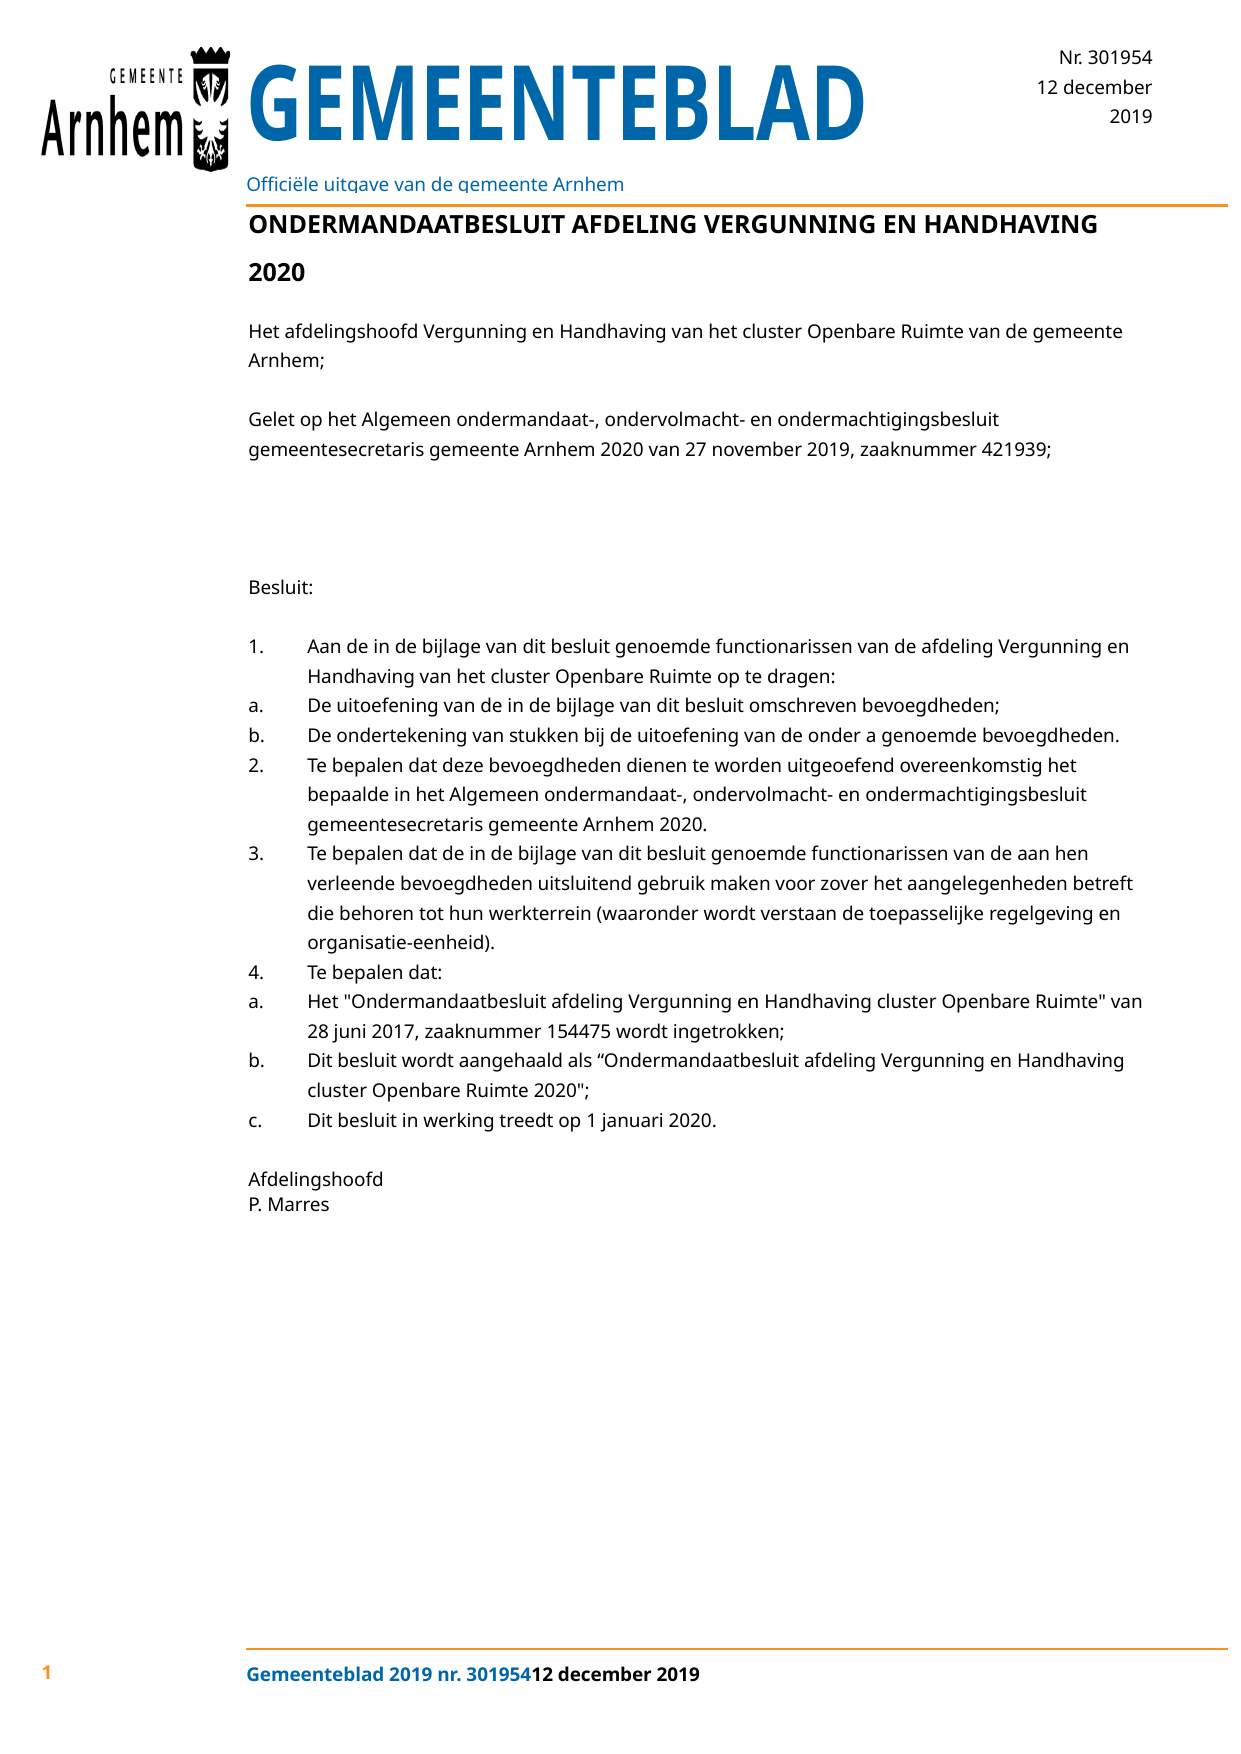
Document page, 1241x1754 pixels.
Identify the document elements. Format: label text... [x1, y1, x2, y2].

text Besluit: [248, 574, 1152, 600]
picture [41, 47, 231, 172]
text ONDERMANDAATBESLUIT AFDELING VERGUNNING EN HANDHAVING 2020 [248, 207, 1152, 288]
list De uitoefening van de in de bijlage van dit besluit omschreven bevoegdheden; [248, 693, 1152, 718]
list Het "Ondermandaatbesluit afdeling Vergunning en Handhaving cluster Openbare Ruimte" van 28 juni 2017, zaaknummer 154475 wordt ingetrokken; [248, 988, 1152, 1044]
list Te bepalen dat deze bevoegdheden dienen te worden uitgeoefend overeenkomstig het bepaalde in het Algemeen ondermandaat-, ondervolmacht- en ondermachtigingsbesluit gemeentesecretaris gemeente Arnhem 2020. [248, 752, 1152, 837]
list Dit besluit in werking treedt op 1 januari 2020. [248, 1107, 1152, 1132]
list Te bepalen dat de in de bijlage van dit besluit genoemde functionarissen van de aan hen verleende bevoegdheden uitsluitend gebruik maken voor zover het aangelegenheden betreft die behoren tot hun werkterrein (waaronder wordt verstaan de toepasselijke regelgeving en organisatie-eenheid). [248, 841, 1152, 955]
list De ondertekening van stukken bij de uitoefening van de onder a genoemde bevoegdheden. [248, 722, 1152, 748]
list Aan de in de bijlage van dit besluit genoemde functionarissen van de afdeling Vergunning en Handhaving van het cluster Openbare Ruimte op te dragen: [248, 633, 1152, 689]
text Gelet op het Algemeen ondermandaat-, ondervolmacht- en ondermachtigingsbesluit gemeentesecretaris gemeente Arnhem 2020 van 27 november 2019, zaaknummer 421939; [248, 407, 1152, 462]
list Te bepalen dat: [248, 959, 1152, 984]
text Het afdelingshoofd Vergunning en Handhaving van het cluster Openbare Ruimte van de gemeente Arnhem; [248, 318, 1152, 373]
list Dit besluit wordt aangehaald als “Ondermandaatbesluit afdeling Vergunning en Handhaving cluster Openbare Ruimte 2020"; [248, 1048, 1152, 1103]
text Afdelingshoofd [248, 1166, 1152, 1192]
text P. Marres [248, 1192, 1152, 1217]
